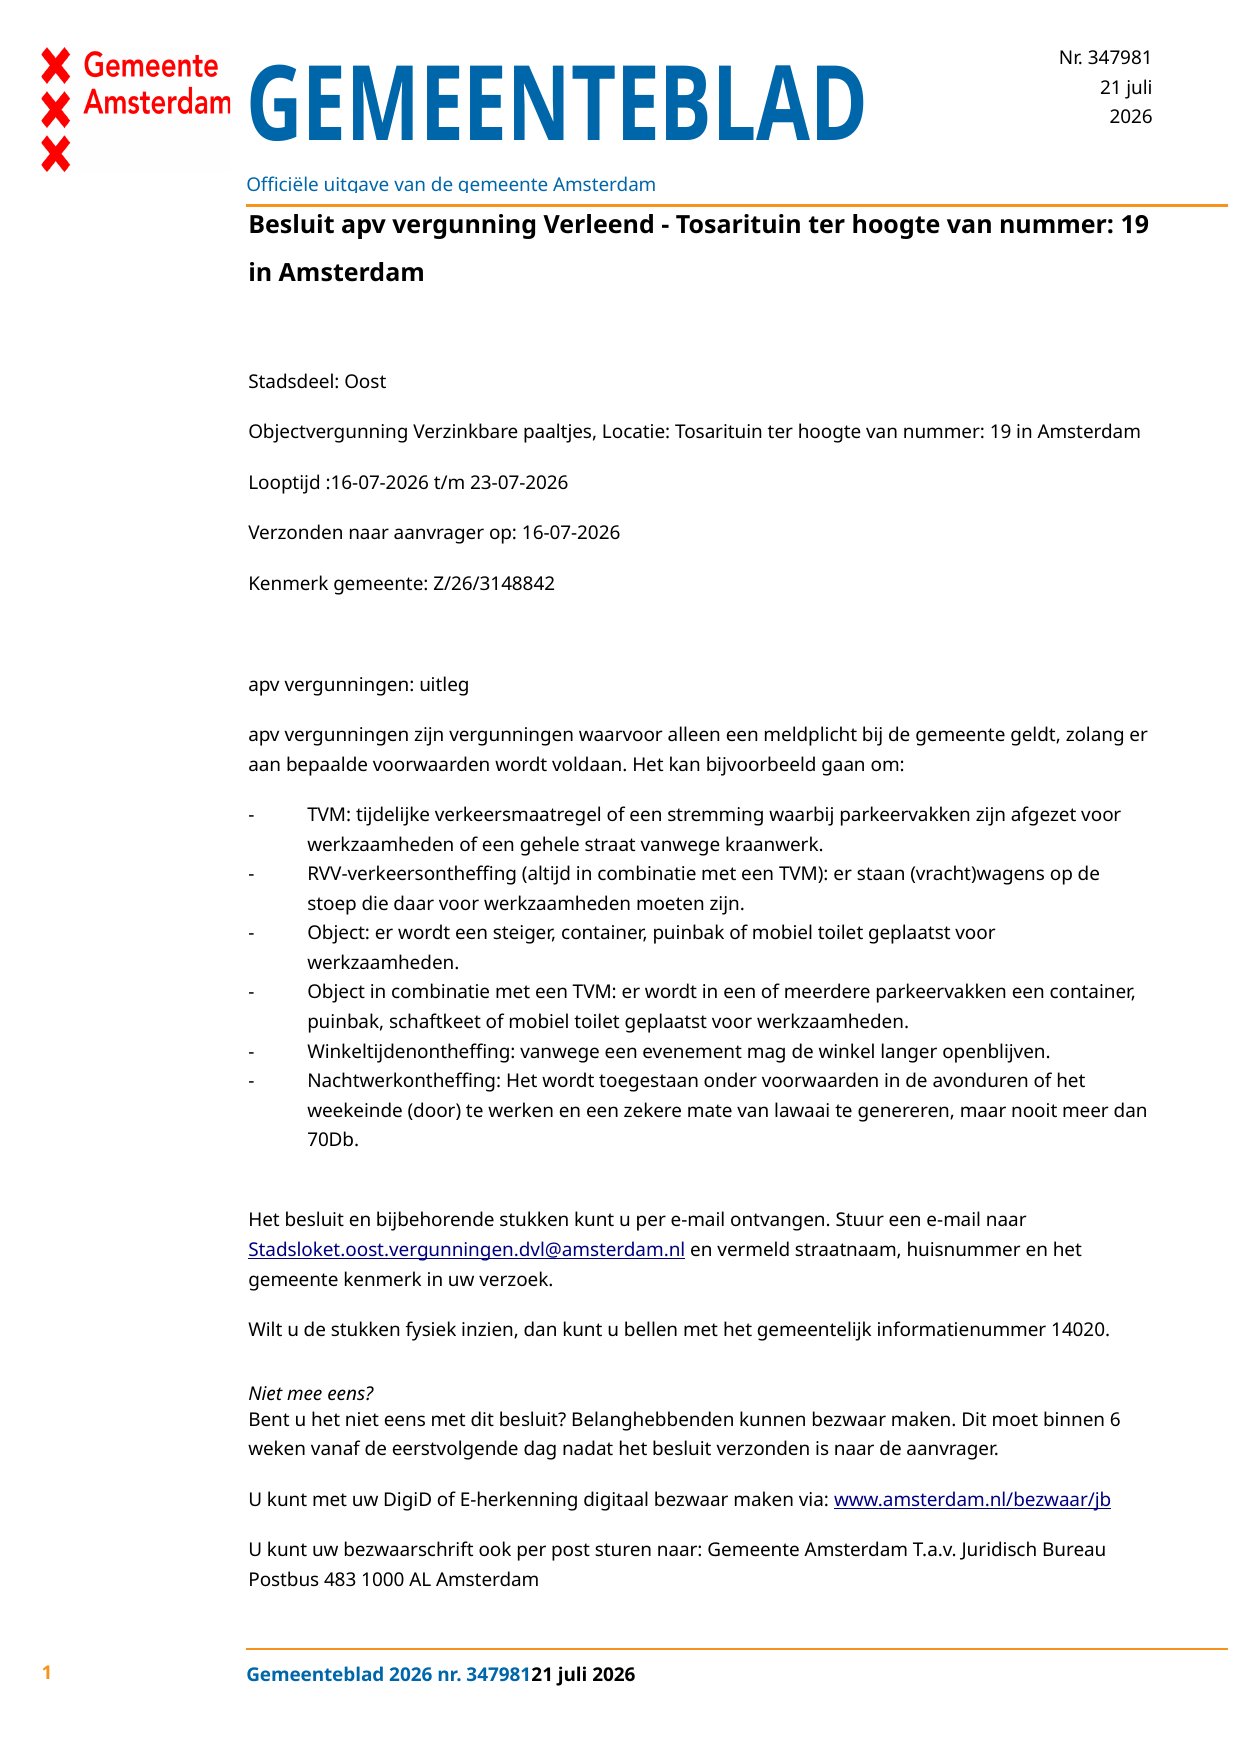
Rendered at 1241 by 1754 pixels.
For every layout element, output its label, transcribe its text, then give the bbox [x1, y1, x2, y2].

text Niet mee eens? [248, 1380, 1152, 1406]
list Winkeltijdenontheffing: vanwege een evenement mag de winkel langer openblijven. [248, 1038, 1152, 1064]
picture [41, 47, 231, 172]
text U kunt met uw DigiD of E-herkenning digitaal bezwaar maken via: www.amsterdam.nl/bezwaar/jb [248, 1486, 1152, 1512]
list RVV-verkeersontheffing (altijd in combinatie met een TVM): er staan (vracht)wagens op de stoep die daar voor werkzaamheden moeten zijn. [248, 860, 1152, 916]
list TVM: tijdelijke verkeersmaatregel of een stremming waarbij parkeervakken zijn afgezet voor werkzaamheden of een gehele straat vanwege kraanwerk. [248, 801, 1152, 857]
text Wilt u de stukken fysiek inzien, dan kunt u bellen met het gemeentelijk informatienummer 14020. [248, 1316, 1152, 1342]
text Kenmerk gemeente: Z/26/3148842 [248, 570, 1152, 596]
text apv vergunningen: uitleg [248, 671, 1152, 697]
text Verzonden naar aanvrager op: 16-07-2026 [248, 519, 1152, 545]
text Besluit apv vergunning Verleend - Tosarituin ter hoogte van nummer: 19 in Amsterdam [248, 207, 1152, 288]
text Looptijd :16-07-2026 t/m 23-07-2026 [248, 469, 1152, 495]
text U kunt uw bezwaarschrift ook per post sturen naar: Gemeente Amsterdam T.a.v. Juridisch Bureau Postbus 483 1000 AL Amsterdam [248, 1536, 1152, 1592]
list Object in combinatie met een TVM: er wordt in een of meerdere parkeervakken een container, puinbak, schaftkeet of mobiel toilet geplaatst voor werkzaamheden. [248, 979, 1152, 1034]
text Objectvergunning Verzinkbare paaltjes, Locatie: Tosarituin ter hoogte van nummer: 19 in Amsterdam [248, 419, 1152, 444]
text Bent u het niet eens met dit besluit? Belanghebbenden kunnen bezwaar maken. Dit moet binnen 6 weken vanaf de eerstvolgende dag nadat het besluit verzonden is naar de aanvrager. [248, 1406, 1152, 1461]
text Stadsdeel: Oost [248, 368, 1152, 394]
list Object: er wordt een steiger, container, puinbak of mobiel toilet geplaatst voor werkzaamheden. [248, 919, 1152, 975]
list Nachtwerkontheffing: Het wordt toegestaan onder voorwaarden in de avonduren of het weekeinde (door) te werken en een zekere mate van lawaai te genereren, maar nooit meer dan 70Db. [248, 1067, 1152, 1152]
text Het besluit en bijbehorende stukken kunt u per e-mail ontvangen. Stuur een e-mail naar Stadsloket.oost.vergunningen.dvl@amsterdam.nl en vermeld straatnaam, huisnummer en het gemeente kenmerk in uw verzoek. [248, 1207, 1152, 1292]
text apv vergunningen zijn vergunningen waarvoor alleen een meldplicht bij de gemeente geldt, zolang er aan bepaalde voorwaarden wordt voldaan. Het kan bijvoorbeeld gaan om: [248, 721, 1152, 777]
